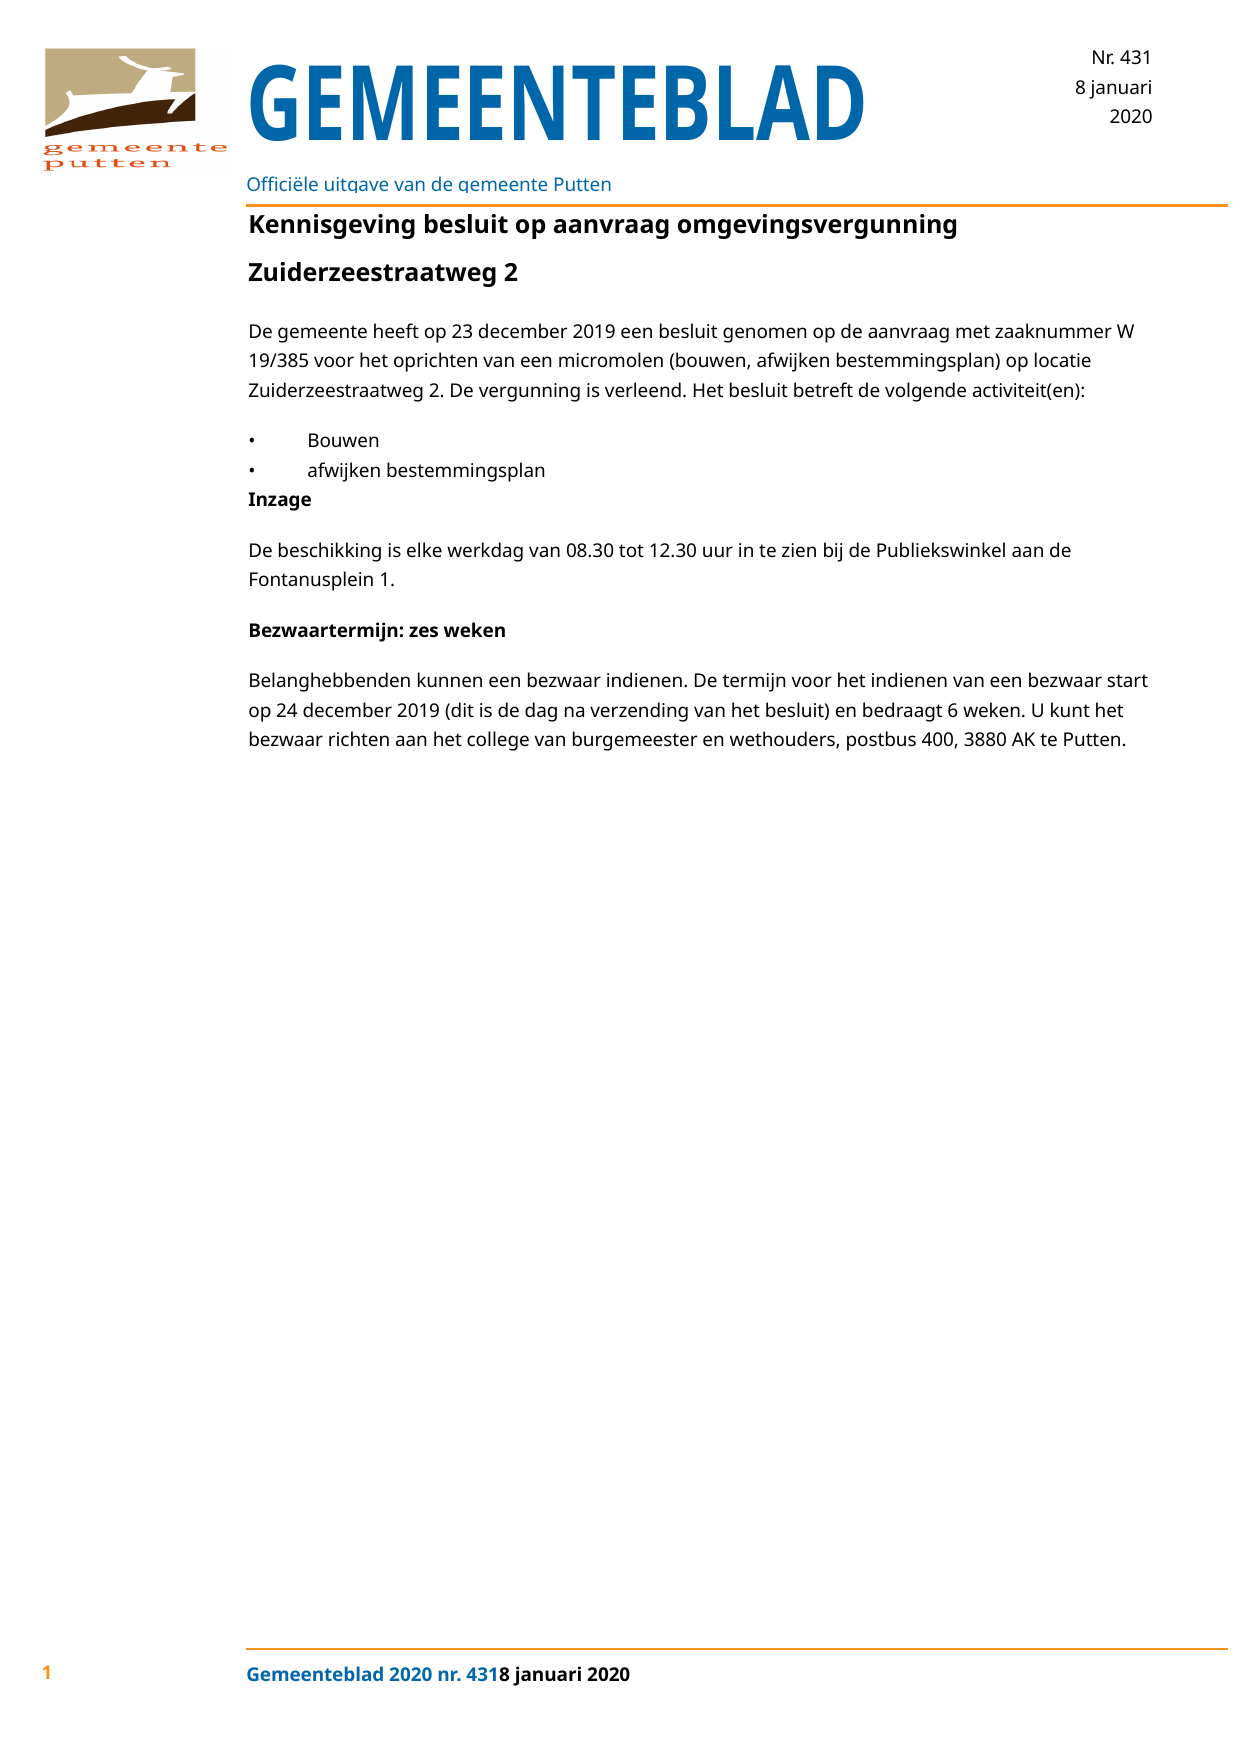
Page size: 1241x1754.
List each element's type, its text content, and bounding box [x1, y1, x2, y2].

text De gemeente heeft op 23 december 2019 een besluit genomen op de aanvraag met zaaknummer W 19/385 voor het oprichten van een micromolen (bouwen, afwijken bestemmingsplan) op locatie Zuiderzeestraatweg 2. De vergunning is verleend. Het besluit betreft de volgende activiteit(en): [248, 318, 1152, 403]
text Inzage [248, 487, 1152, 512]
text Bezwaartermijn: zes weken [248, 617, 1152, 643]
list afwijken bestemmingsplan [248, 457, 1152, 483]
text Kennisgeving besluit op aanvraag omgevingsvergunning Zuiderzeestraatweg 2 [248, 207, 1152, 288]
text Belanghebbenden kunnen een bezwaar indienen. De termijn voor het indienen van een bezwaar start op 24 december 2019 (dit is de dag na verzending van het besluit) en bedraagt 6 weken. U kunt het bezwaar richten aan het college van burgemeester en wethouders, postbus 400, 3880 AK te Putten. [248, 667, 1152, 752]
picture [41, 47, 231, 172]
list Bouwen [248, 427, 1152, 453]
text De beschikking is elke werkdag van 08.30 tot 12.30 uur in te zien bij de Publiekswinkel aan de Fontanusplein 1. [248, 537, 1152, 592]
